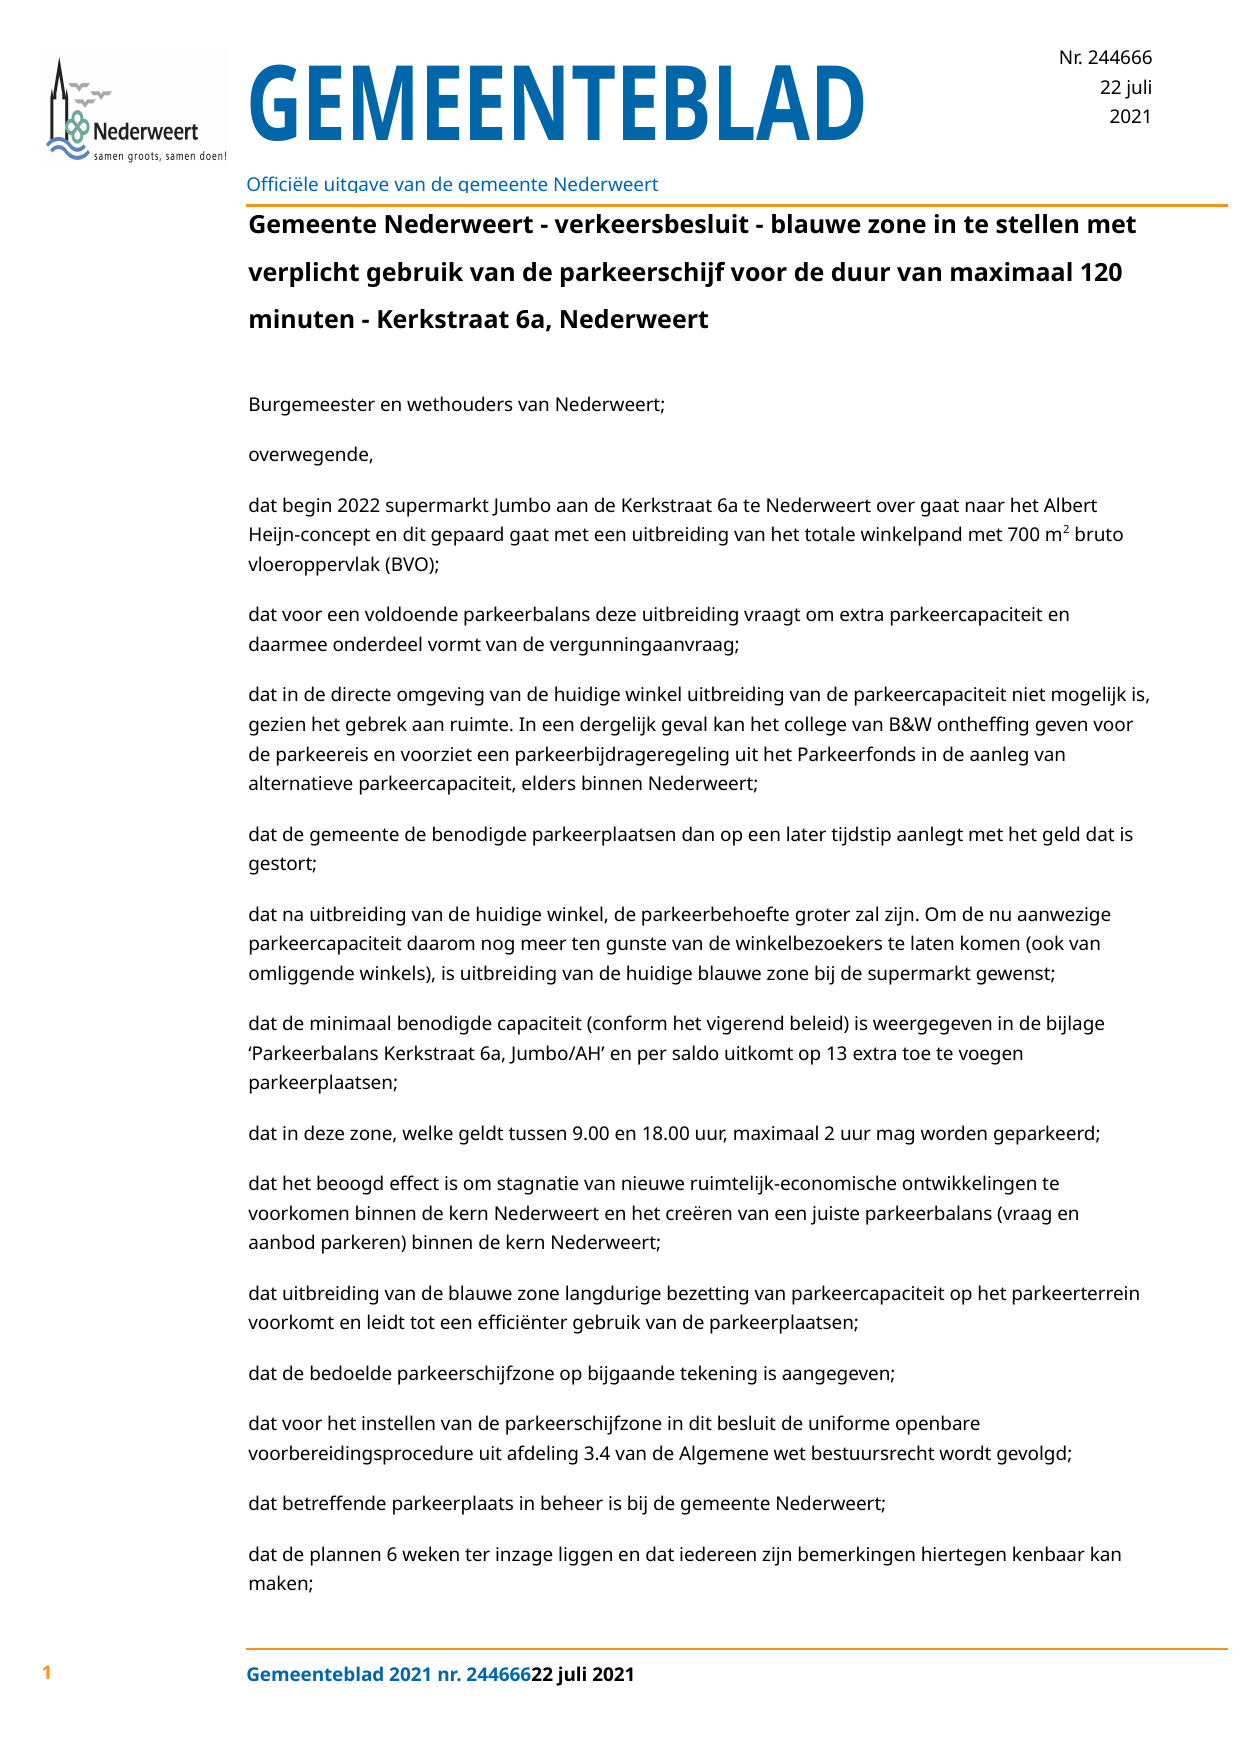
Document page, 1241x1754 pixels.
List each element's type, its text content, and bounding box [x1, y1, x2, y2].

text overwegende, [248, 442, 1152, 467]
text dat de gemeente de benodigde parkeerplaatsen dan op een later tijdstip aanlegt met het geld dat is gestort; [248, 821, 1152, 876]
text Gemeente Nederweert - verkeersbesluit - blauwe zone in te stellen met verplicht gebruik van de parkeerschijf voor de duur van maximaal 120 minuten - Kerkstraat 6a, Nederweert [248, 207, 1152, 336]
text Burgemeester en wethouders van Nederweert; [248, 391, 1152, 417]
text dat na uitbreiding van de huidige winkel, de parkeerbehoefte groter zal zijn. Om de nu aanwezige parkeercapaciteit daarom nog meer ten gunste van de winkelbezoekers te laten komen (ook van omliggende winkels), is uitbreiding van de huidige blauwe zone bij de supermarkt gewenst; [248, 901, 1152, 986]
text dat de minimaal benodigde capaciteit (conform het vigerend beleid) is weergegeven in de bijlage ‘Parkeerbalans Kerkstraat 6a, Jumbo/AH’ en per saldo uitkomt op 13 extra toe te voegen parkeerplaatsen; [248, 1010, 1152, 1095]
text dat in de directe omgeving van de huidige winkel uitbreiding van de parkeercapaciteit niet mogelijk is, gezien het gebrek aan ruimte. In een dergelijk geval kan het college van B&W ontheffing geven voor de parkeereis en voorziet een parkeerbijdrageregeling uit het Parkeerfonds in de aanleg van alternatieve parkeercapaciteit, elders binnen Nederweert; [248, 682, 1152, 796]
picture [41, 47, 231, 172]
text dat voor een voldoende parkeerbalans deze uitbreiding vraagt om extra parkeercapaciteit en daarmee onderdeel vormt van de vergunningaanvraag; [248, 602, 1152, 657]
text dat begin 2022 supermarkt Jumbo aan de Kerkstraat 6a te Nederweert over gaat naar het Albert Heijn-concept en dit gepaard gaat met een uitbreiding van het totale winkelpand met 700 m2 bruto vloeroppervlak (BVO); [248, 492, 1152, 577]
text dat voor het instellen van de parkeerschijfzone in dit besluit de uniforme openbare voorbereidingsprocedure uit afdeling 3.4 van de Algemene wet bestuursrecht wordt gevolgd; [248, 1410, 1152, 1466]
text dat het beoogd effect is om stagnatie van nieuwe ruimtelijk-economische ontwikkelingen te voorkomen binnen de kern Nederweert en het creëren van een juiste parkeerbalans (vraag en aanbod parkeren) binnen de kern Nederweert; [248, 1170, 1152, 1255]
text dat betreffende parkeerplaats in beheer is bij de gemeente Neder­weert; [248, 1490, 1152, 1516]
text dat de bedoelde parkeerschijfzone op bijgaande tekening is aangegeven; [248, 1360, 1152, 1386]
text dat in deze zone, welke geldt tussen 9.00 en 18.00 uur, maximaal 2 uur mag worden geparkeerd; [248, 1120, 1152, 1146]
text dat de plannen 6 weken ter inzage liggen en dat iedereen zijn bemerkingen hiertegen kenbaar kan maken; [248, 1541, 1152, 1596]
text dat uitbreiding van de blauwe zone langdurige bezetting van parkeercapaciteit op het parkeerterrein voorkomt en leidt tot een efficiënter gebruik van de parkeerplaatsen; [248, 1280, 1152, 1335]
